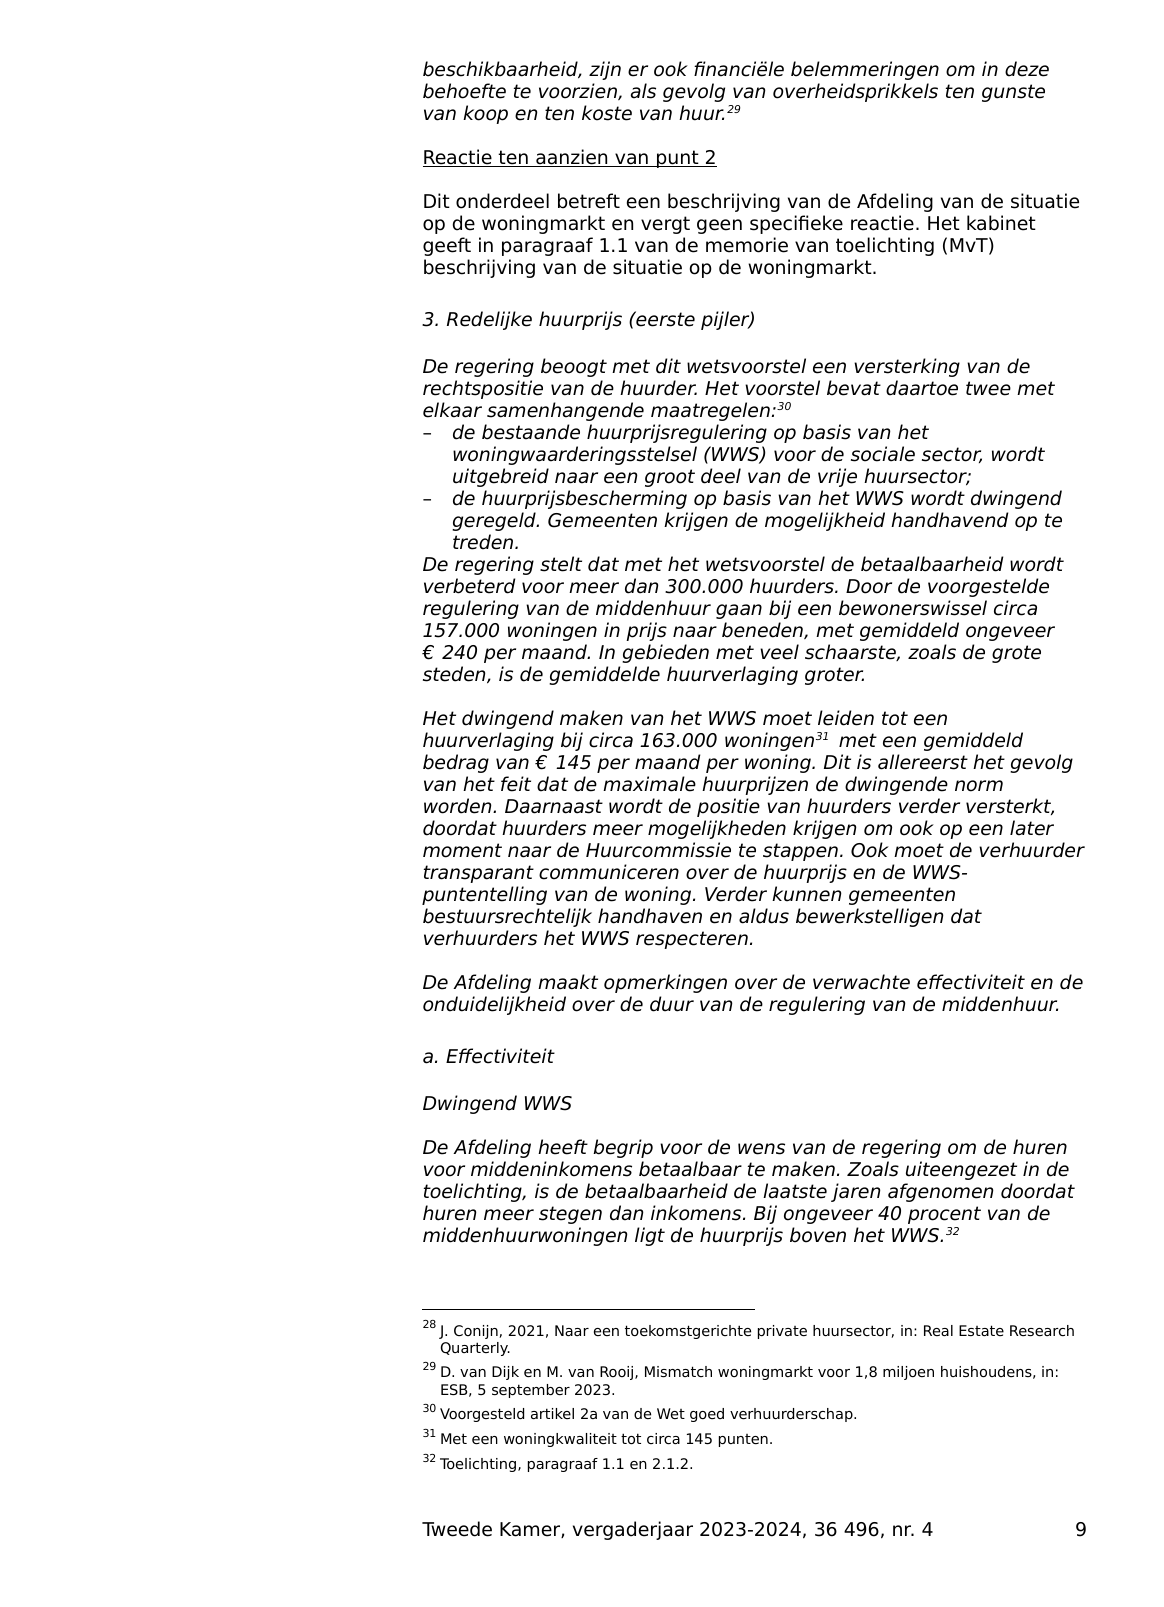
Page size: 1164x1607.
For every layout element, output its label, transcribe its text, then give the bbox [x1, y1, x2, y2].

text J. Conijn, 2021, Naar een toekomstgerichte private huursector, in: Real Estate Research Quarterly. [422, 1318, 1087, 1357]
text De Afdeling maakt opmerkingen over de verwachte effectiviteit en de onduidelijkheid over de duur van de regulering van de middenhuur. [422, 972, 1087, 1016]
text Met een woningkwaliteit tot circa 145 punten. [422, 1427, 1087, 1449]
text D. van Dijk en M. van Rooij, Mismatch woningmarkt voor 1,8 miljoen huishoudens, in: ESB, 5 september 2023. [422, 1360, 1087, 1399]
text – de bestaande huurprijsregulering op basis van het woningwaarderingsstelsel (WWS) voor de sociale sector, wordt uitgebreid naar een groot deel van de vrije huursector; [422, 422, 1087, 488]
subtitle Dwingend WWS [422, 1093, 1087, 1115]
subtitle a. Effectiviteit [422, 1046, 1087, 1068]
text – de huurprijsbescherming op basis van het WWS wordt dwingend geregeld. Gemeenten krijgen de mogelijkheid handhavend op te treden. [422, 488, 1087, 554]
text Dit onderdeel betreft een beschrijving van de Afdeling van de situatie op de woningmarkt en vergt geen specifieke reactie. Het kabinet geeft in paragraaf 1.1 van de memorie van toelichting (MvT) beschrijving van de situatie op de woningmarkt. [422, 191, 1087, 279]
text De regering stelt dat met het wetsvoorstel de betaalbaarheid wordt verbeterd voor meer dan 300.000 huurders. Door de voorgestelde regulering van de middenhuur gaan bij een bewonerswissel circa 157.000 woningen in prijs naar beneden, met gemiddeld ongeveer € 240 per maand. In gebieden met veel schaarste, zoals de grote steden, is de gemiddelde huurverlaging groter. [422, 554, 1087, 686]
subtitle 3. Redelijke huurprijs (eerste pijler) [422, 309, 1087, 331]
text Voorgesteld artikel 2a van de Wet goed verhuurderschap. [422, 1402, 1087, 1424]
text Het dwingend maken van het WWS moet leiden tot een huurverlaging bij circa 163.000 woningen met een gemiddeld bedrag van € 145 per maand per woning. Dit is allereerst het gevolg van het feit dat de maximale huurprijzen de dwingende norm worden. Daarnaast wordt de positie van huurders verder versterkt, doordat huurders meer mogelijkheden krijgen om ook op een later moment naar de Huurcommissie te stappen. Ook moet de verhuurder transparant communiceren over de huurprijs en de WWS-puntentelling van de woning. Verder kunnen gemeenten bestuursrechtelijk handhaven en aldus bewerkstelligen dat verhuurders het WWS respecteren. [422, 708, 1087, 950]
text De Afdeling heeft begrip voor de wens van de regering om de huren voor middeninkomens betaalbaar te maken. Zoals uiteengezet in de toelichting, is de betaalbaarheid de laatste jaren afgenomen doordat huren meer stegen dan inkomens. Bij ongeveer 40 procent van de middenhuurwoningen ligt de huurprijs boven het WWS. [422, 1137, 1087, 1247]
subtitle Reactie ten aanzien van punt 2 [422, 147, 1087, 169]
text Toelichting, paragraaf 1.1 en 2.1.2. [422, 1452, 1087, 1474]
text De regering beoogt met dit wetsvoorstel een versterking van de rechtspositie van de huurder. Het voorstel bevat daartoe twee met elkaar samenhangende maatregelen: [422, 356, 1087, 422]
text beschikbaarheid, zijn er ook financiële belemmeringen om in deze behoefte te voorzien, als gevolg van overheidsprikkels ten gunste van koop en ten koste van huur. [422, 59, 1087, 125]
